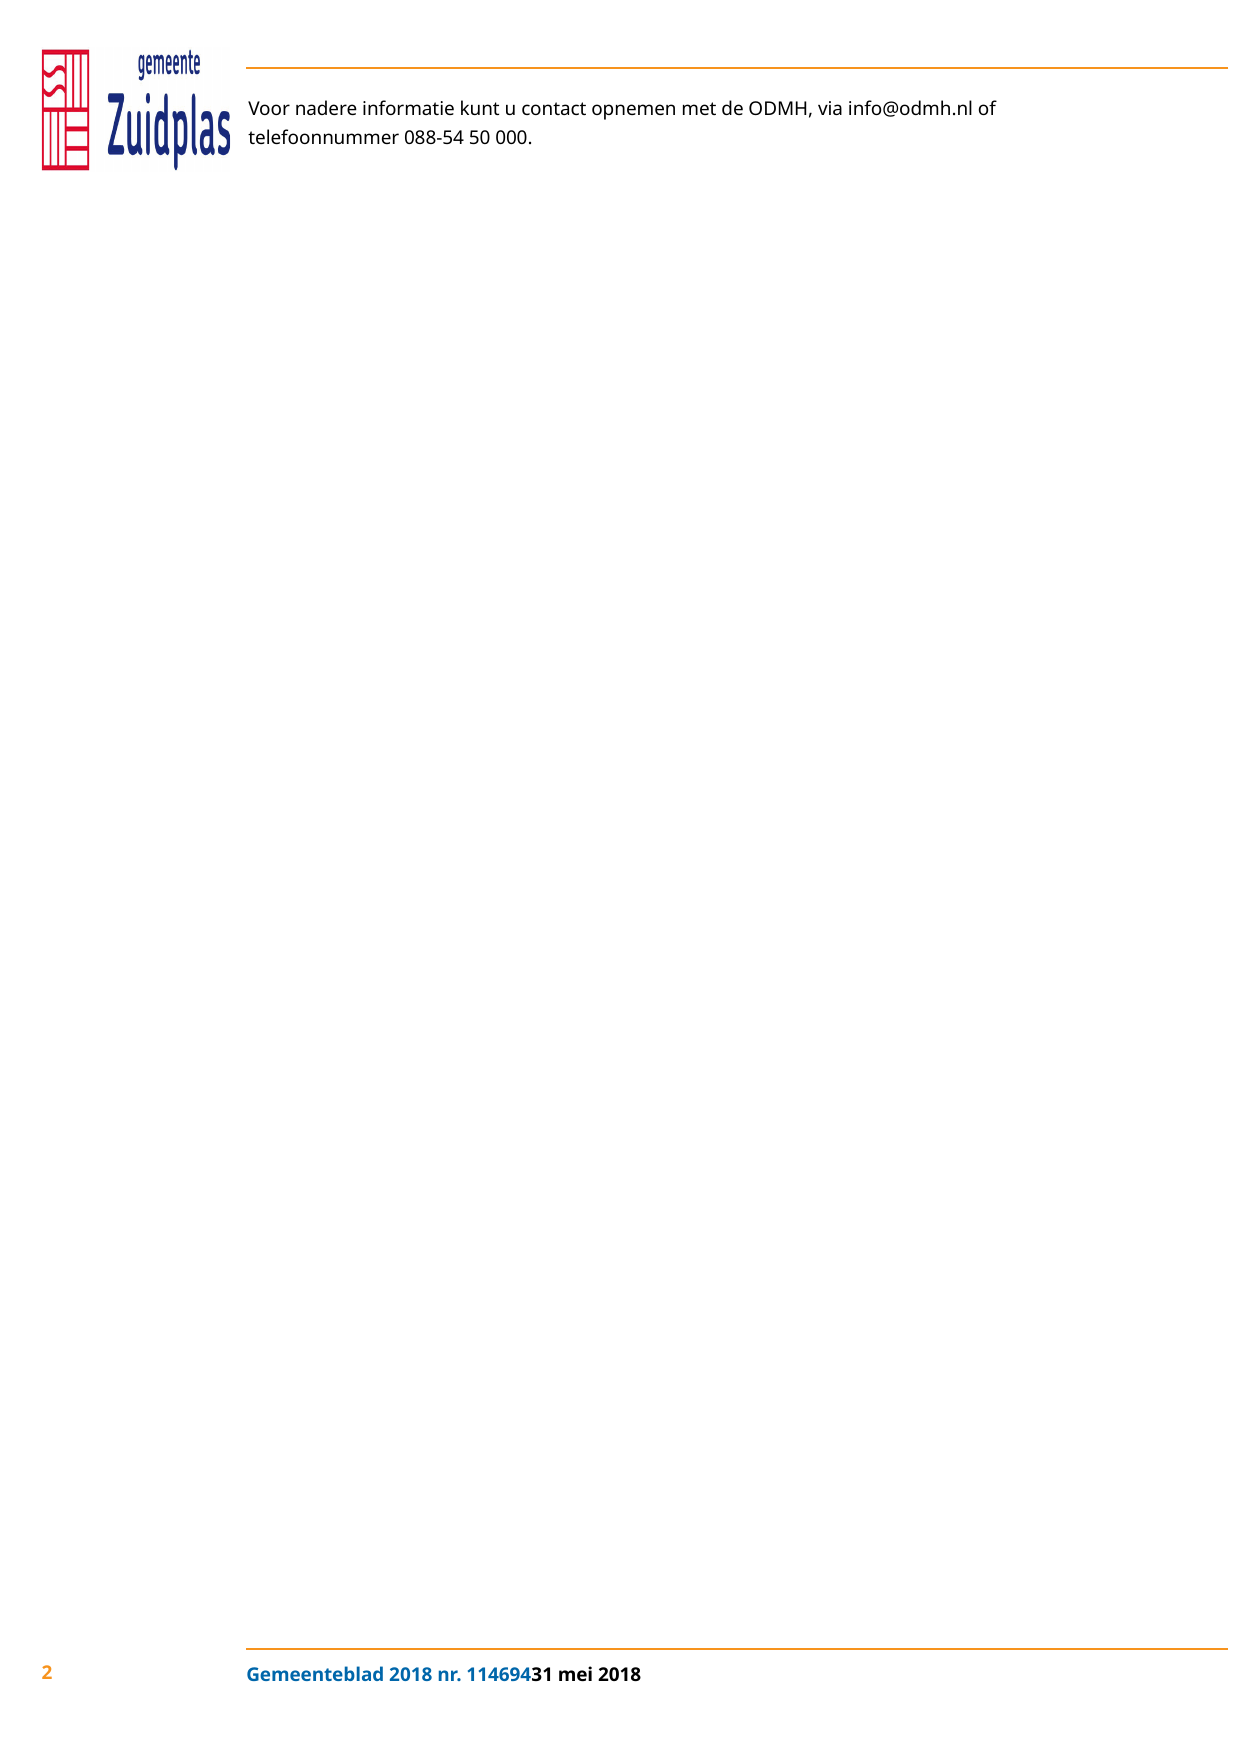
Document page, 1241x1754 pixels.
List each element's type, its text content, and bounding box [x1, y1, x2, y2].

picture [41, 47, 231, 172]
text Voor nadere informatie kunt u contact opnemen met de ODMH, via info@odmh.nl of telefoonnummer 088-54 50 000. [248, 95, 1152, 150]
